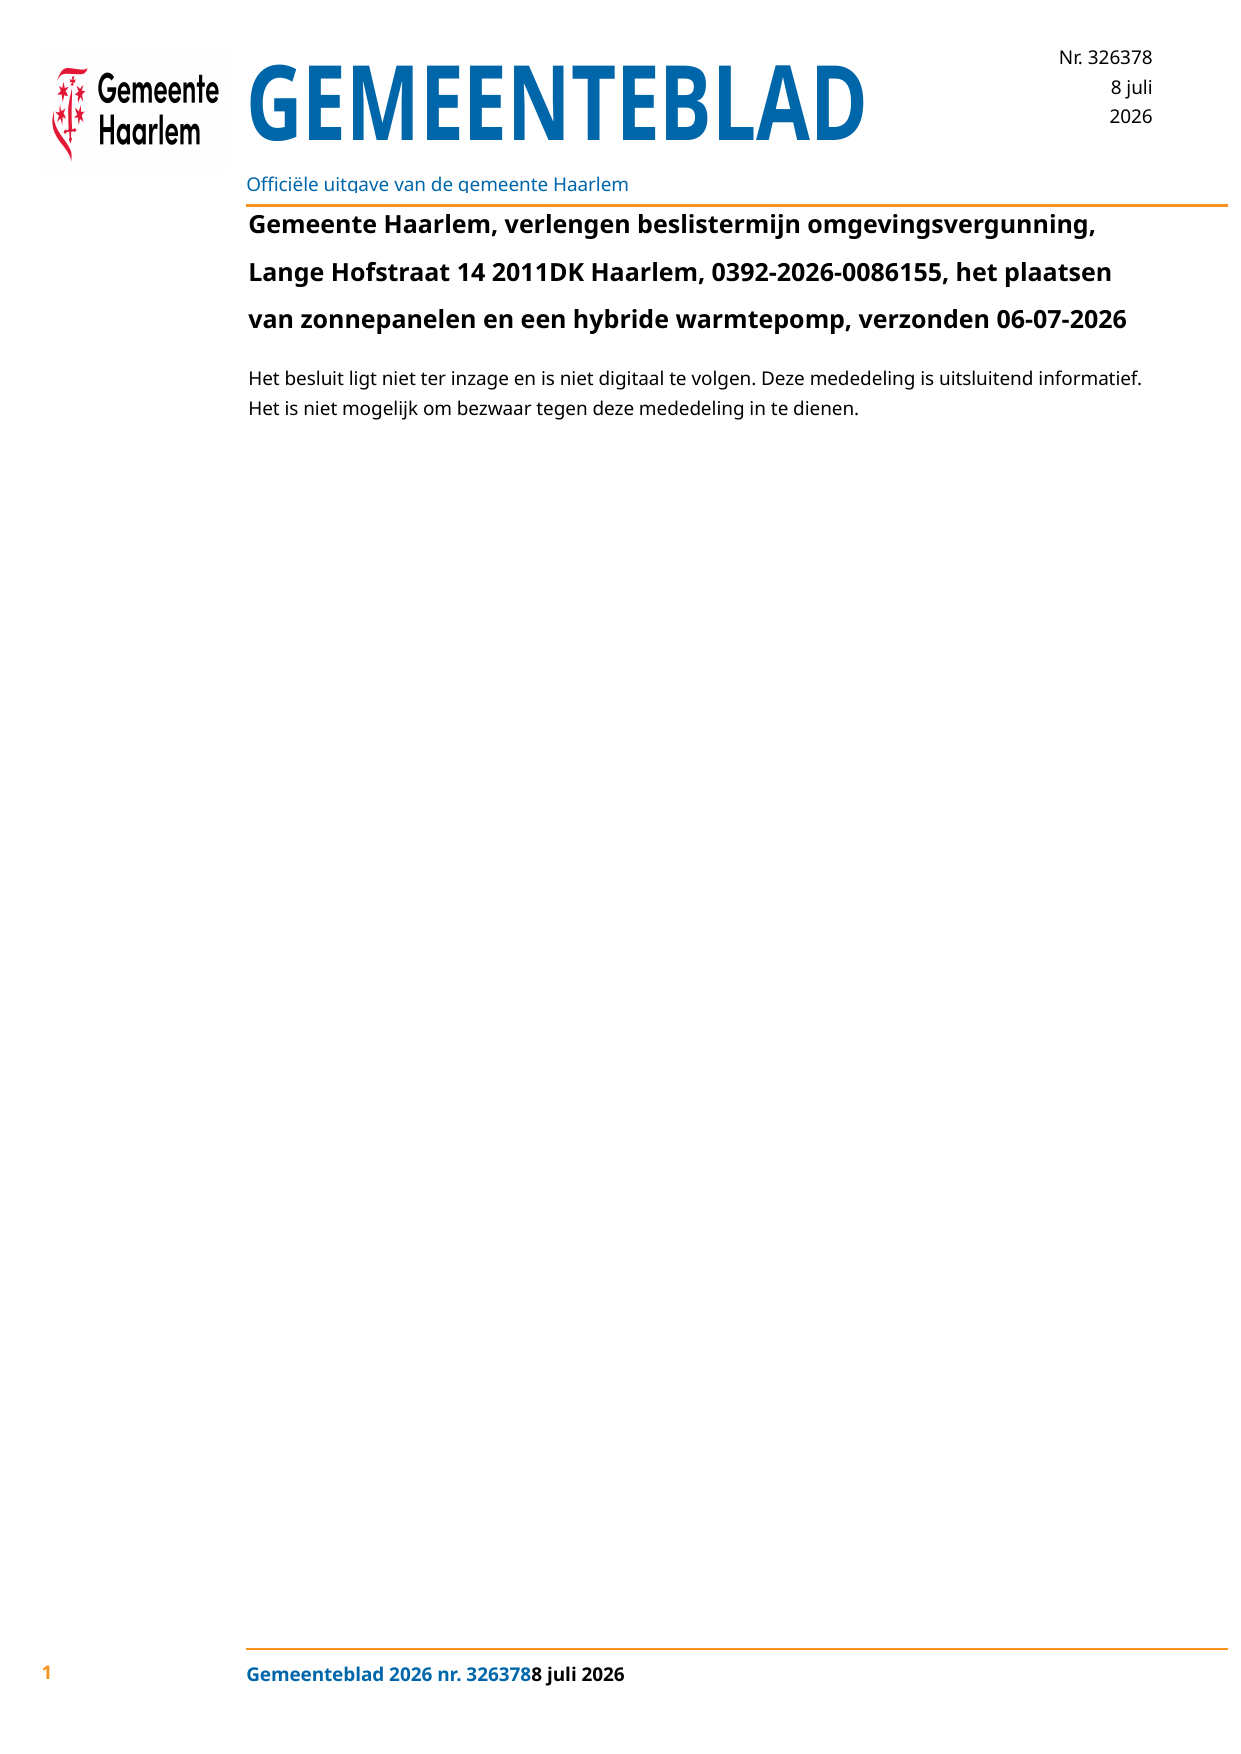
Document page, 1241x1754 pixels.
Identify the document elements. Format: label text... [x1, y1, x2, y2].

picture [41, 47, 231, 172]
text Gemeente Haarlem, verlengen beslistermijn omgevingsvergunning, Lange Hofstraat 14 2011DK Haarlem, 0392-2026-0086155, het plaatsen van zonnepanelen en een hybride warmtepomp, verzonden 06-07-2026 [248, 207, 1152, 336]
text Het besluit ligt niet ter inzage en is niet digitaal te volgen. Deze mededeling is uitsluitend informatief. Het is niet mogelijk om bezwaar tegen deze mededeling in te dienen. [248, 366, 1152, 421]
